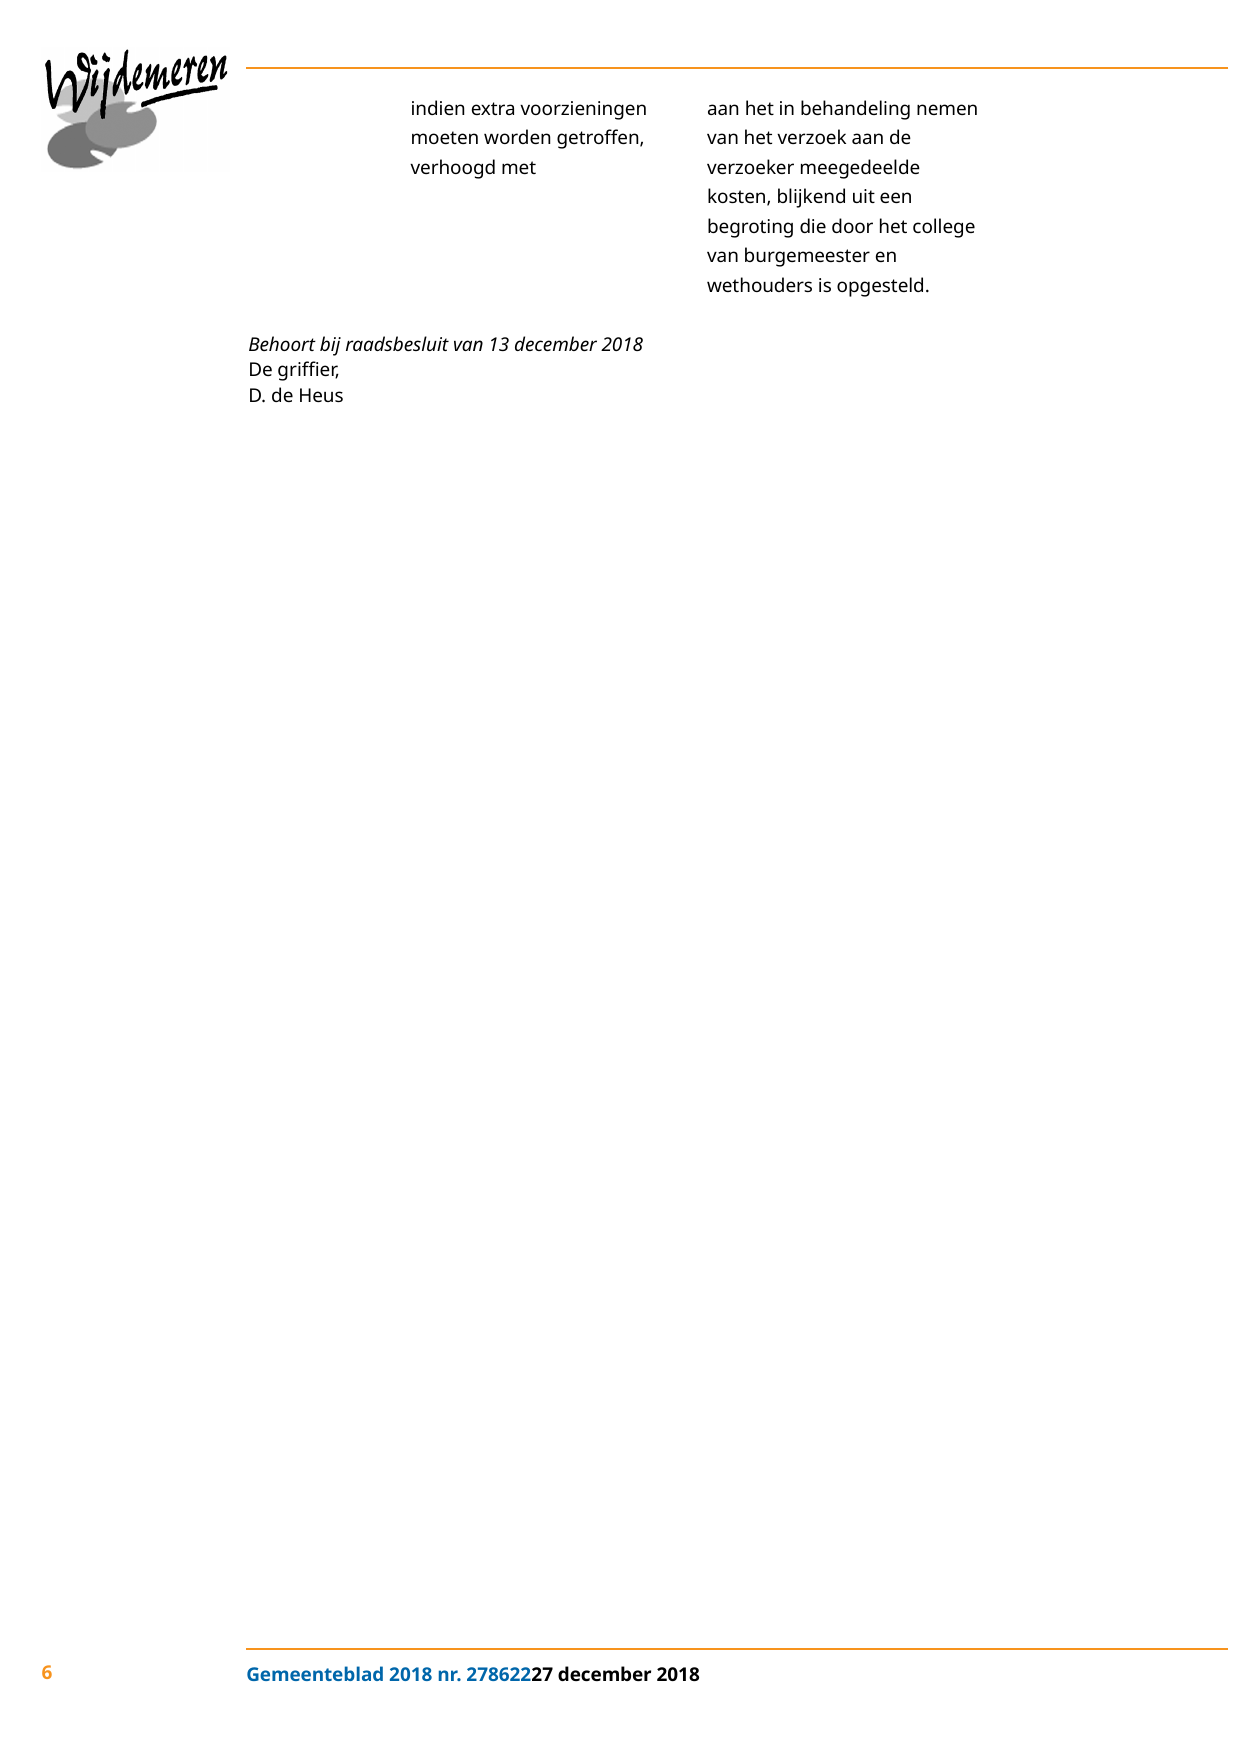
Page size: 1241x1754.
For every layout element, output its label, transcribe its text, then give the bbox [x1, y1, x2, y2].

table_cell [989, 95, 1152, 298]
table_cell [248, 95, 410, 298]
text D. de Heus [248, 382, 1152, 408]
text Behoort bij raadsbesluit van 13 december 2018 [248, 331, 1152, 357]
text De griffier, [248, 357, 1152, 382]
table_cell indien extra voorzieningen moeten worden getroffen, verhoogd met [410, 95, 707, 298]
picture [41, 47, 231, 172]
table_cell aan het in behandeling nemen van het verzoek aan de verzoeker meegedeelde kosten, blijkend uit een begroting die door het college van burgemeester en wethouders is opgesteld. [707, 95, 989, 298]
